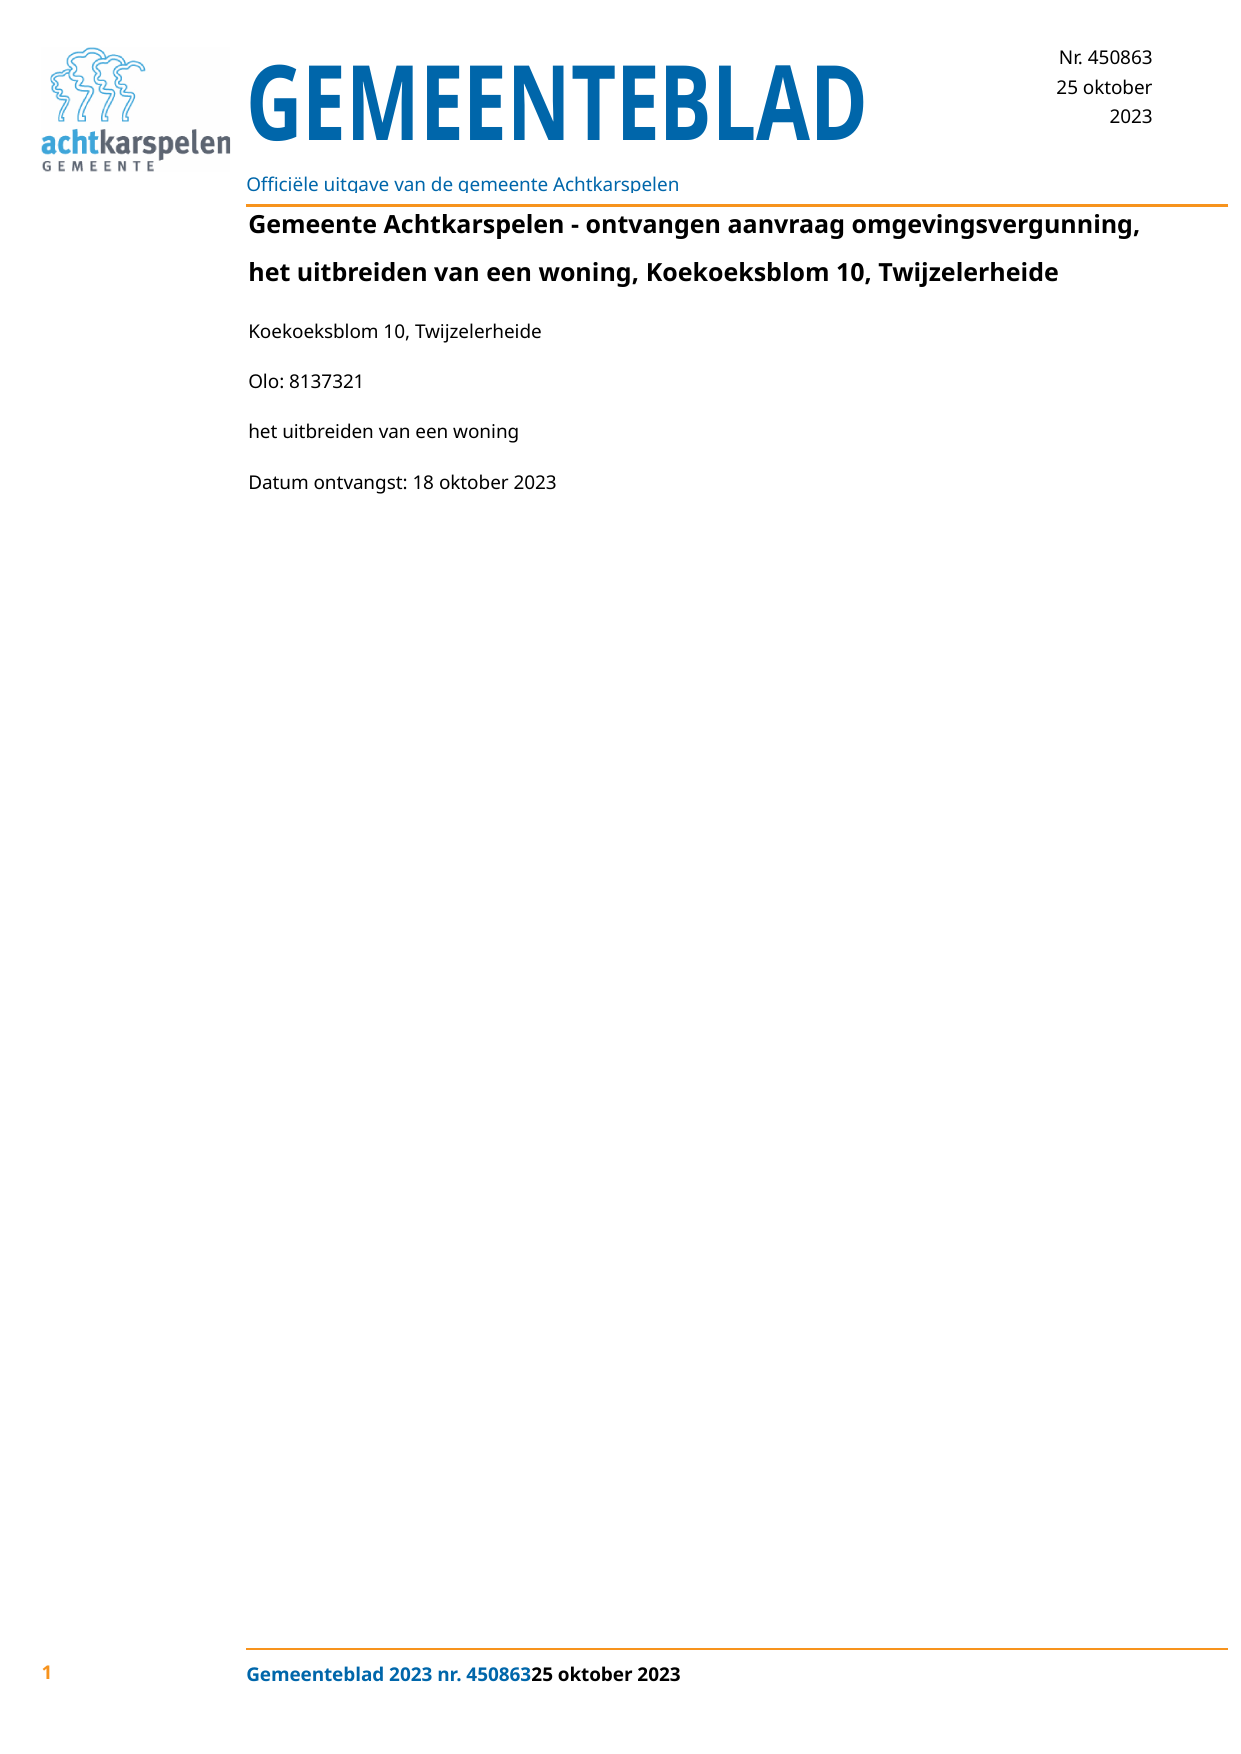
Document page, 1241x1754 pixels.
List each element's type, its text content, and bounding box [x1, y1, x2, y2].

text Koekoeksblom 10, Twijzelerheide [248, 318, 1152, 344]
text Gemeente Achtkarspelen - ontvangen aanvraag omgevingsvergunning, het uitbreiden van een woning, Koekoeksblom 10, Twijzelerheide [248, 207, 1152, 288]
text Datum ontvangst: 18 oktober 2023 [248, 469, 1152, 495]
text Olo: 8137321 [248, 368, 1152, 394]
picture [41, 47, 231, 172]
text het uitbreiden van een woning [248, 419, 1152, 444]
